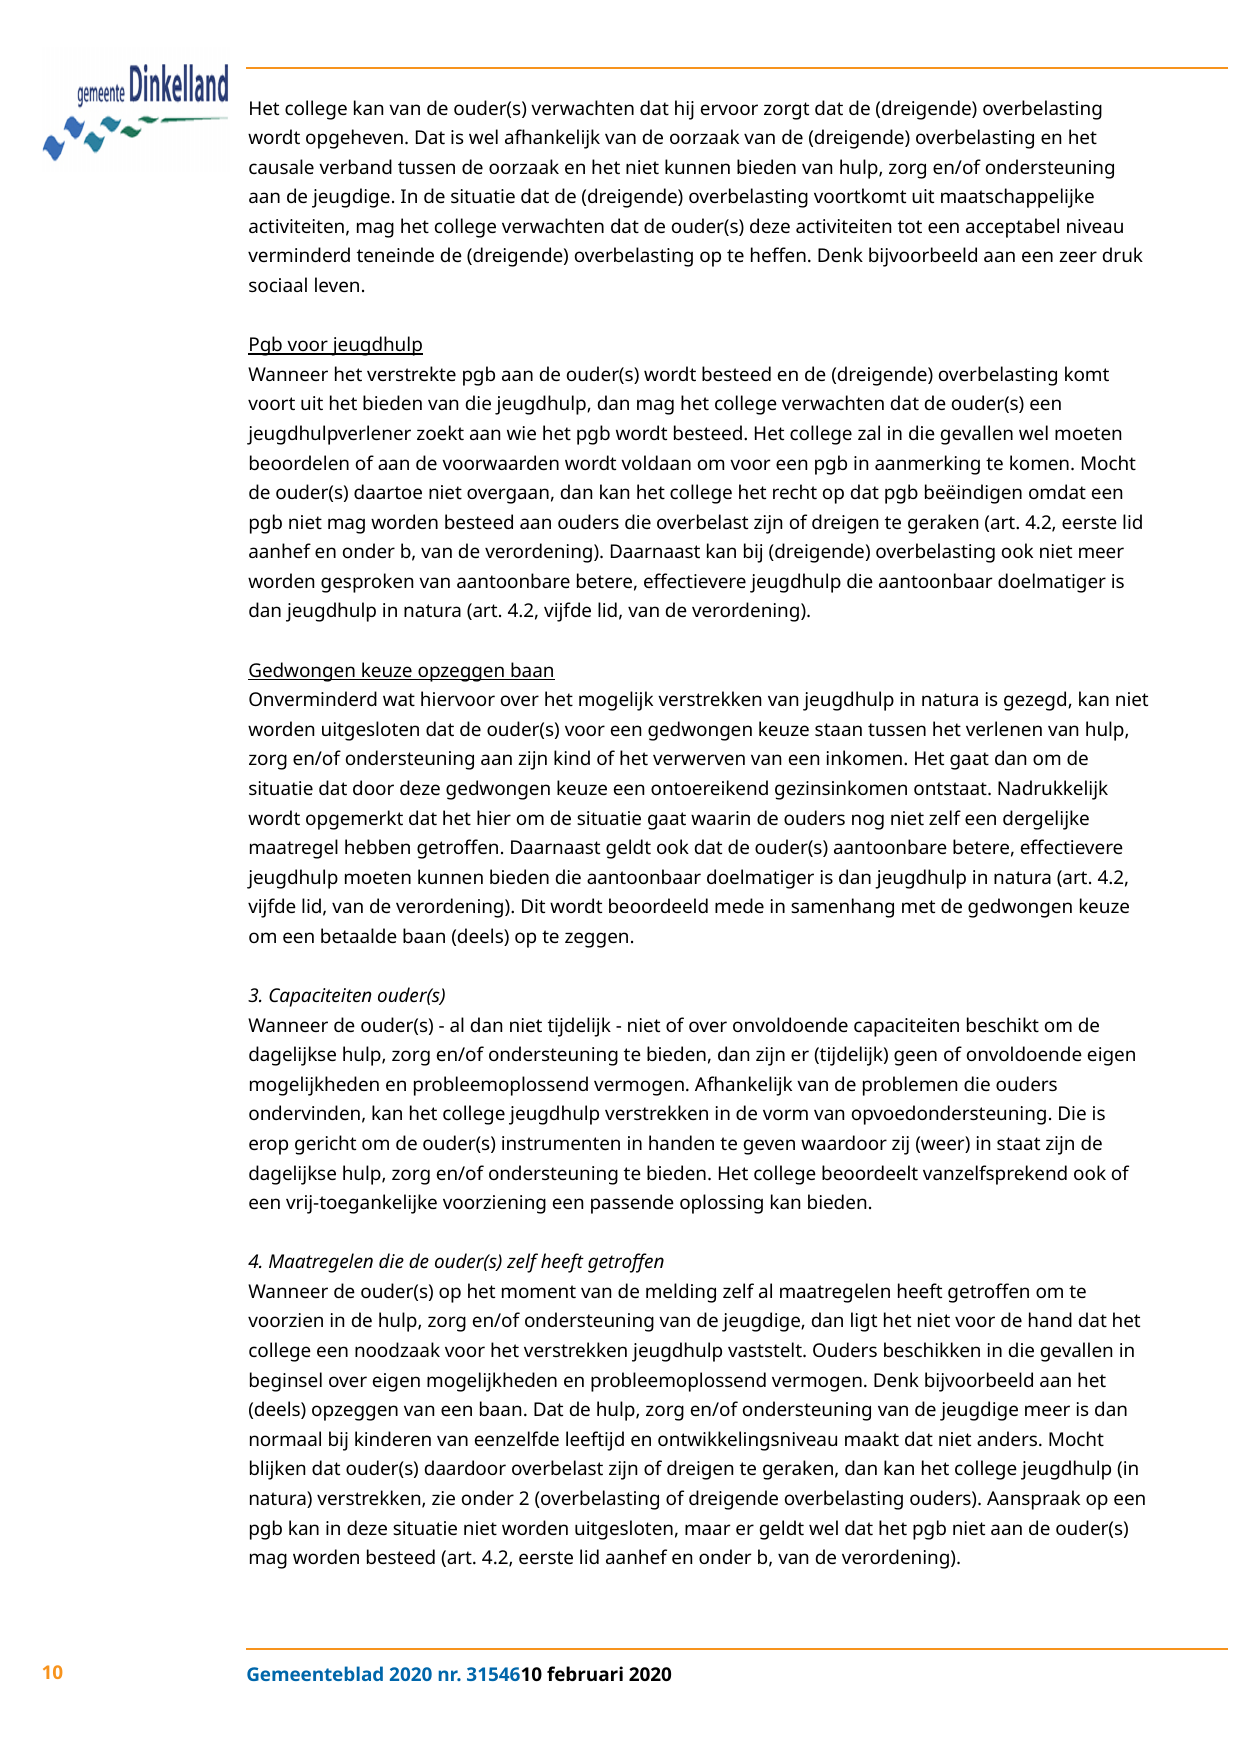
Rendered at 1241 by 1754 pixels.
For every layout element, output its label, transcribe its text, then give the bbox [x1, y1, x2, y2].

text Wanneer de ouder(s) op het moment van de melding zelf al maatregelen heeft getroffen om te voorzien in de hulp, zorg en/of ondersteuning van de jeugdige, dan ligt het niet voor de hand dat het college een noodzaak voor het verstrekken jeugdhulp vaststelt. Ouders beschikken in die gevallen in beginsel over eigen mogelijkheden en probleemoplossend vermogen. Denk bijvoorbeeld aan het (deels) opzeggen van een baan. Dat de hulp, zorg en/of ondersteuning van de jeugdige meer is dan normaal bij kinderen van eenzelfde leeftijd en ontwikkelingsniveau maakt dat niet anders. Mocht blijken dat ouder(s) daardoor overbelast zijn of dreigen te geraken, dan kan het college jeugdhulp (in natura) verstrekken, zie onder 2 (overbelasting of dreigende overbelasting ouders). Aanspraak op een pgb kan in deze situatie niet worden uitgesloten, maar er geldt wel dat het pgb niet aan de ouder(s) mag worden besteed (art. 4.2, eerste lid aanhef en onder b, van de verordening). [248, 1278, 1152, 1570]
picture [41, 47, 231, 172]
text Wanneer het verstrekte pgb aan de ouder(s) wordt besteed en de (dreigende) overbelasting komt voort uit het bieden van die jeugdhulp, dan mag het college verwachten dat de ouder(s) een jeugdhulpverlener zoekt aan wie het pgb wordt besteed. Het college zal in die gevallen wel moeten beoordelen of aan de voorwaarden wordt voldaan om voor een pgb in aanmerking te komen. Mocht de ouder(s) daartoe niet overgaan, dan kan het college het recht op dat pgb beëindigen omdat een pgb niet mag worden besteed aan ouders die overbelast zijn of dreigen te geraken (art. 4.2, eerste lid aanhef en onder b, van de verordening). Daarnaast kan bij (dreigende) overbelasting ook niet meer worden gesproken van aantoonbare betere, effectievere jeugdhulp die aantoonbaar doelmatiger is dan jeugdhulp in natura (art. 4.2, vijfde lid, van de verordening). [248, 361, 1152, 623]
text Onverminderd wat hiervoor over het mogelijk verstrekken van jeugdhulp in natura is gezegd, kan niet worden uitgesloten dat de ouder(s) voor een gedwongen keuze staan tussen het verlenen van hulp, zorg en/of ondersteuning aan zijn kind of het verwerven van een inkomen. Het gaat dan om de situatie dat door deze gedwongen keuze een ontoereikend gezinsinkomen ontstaat. Nadrukkelijk wordt opgemerkt dat het hier om de situatie gaat waarin de ouders nog niet zelf een dergelijke maatregel hebben getroffen. Daarnaast geldt ook dat de ouder(s) aantoonbare betere, effectievere jeugdhulp moeten kunnen bieden die aantoonbaar doelmatiger is dan jeugdhulp in natura (art. 4.2, vijfde lid, van de verordening). Dit wordt beoordeeld mede in samenhang met de gedwongen keuze om een betaalde baan (deels) op te zeggen. [248, 686, 1152, 949]
text 4. Maatregelen die de ouder(s) zelf heeft getroffen [248, 1248, 1152, 1274]
text Wanneer de ouder(s) - al dan niet tijdelijk - niet of over onvoldoende capaciteiten beschikt om de dagelijkse hulp, zorg en/of ondersteuning te bieden, dan zijn er (tijdelijk) geen of onvoldoende eigen mogelijkheden en probleemoplossend vermogen. Afhankelijk van de problemen die ouders ondervinden, kan het college jeugdhulp verstrekken in de vorm van opvoedondersteuning. Die is erop gericht om de ouder(s) instrumenten in handen te geven waardoor zij (weer) in staat zijn de dagelijkse hulp, zorg en/of ondersteuning te bieden. Het college beoordeelt vanzelfsprekend ook of een vrij-toegankelijke voorziening een passende oplossing kan bieden. [248, 1012, 1152, 1215]
text 3. Capaciteiten ouder(s) [248, 982, 1152, 1008]
text Gedwongen keuze opzeggen baan [248, 657, 1152, 683]
text Pgb voor jeugdhulp [248, 331, 1152, 357]
text Het college kan van de ouder(s) verwachten dat hij ervoor zorgt dat de (dreigende) overbelasting wordt opgeheven. Dat is wel afhankelijk van de oorzaak van de (dreigende) overbelasting en het causale verband tussen de oorzaak en het niet kunnen bieden van hulp, zorg en/of ondersteuning aan de jeugdige. In de situatie dat de (dreigende) overbelasting voortkomt uit maatschappelijke activiteiten, mag het college verwachten dat de ouder(s) deze activiteiten tot een acceptabel niveau verminderd teneinde de (dreigende) overbelasting op te heffen. Denk bijvoorbeeld aan een zeer druk sociaal leven. [248, 95, 1152, 298]
